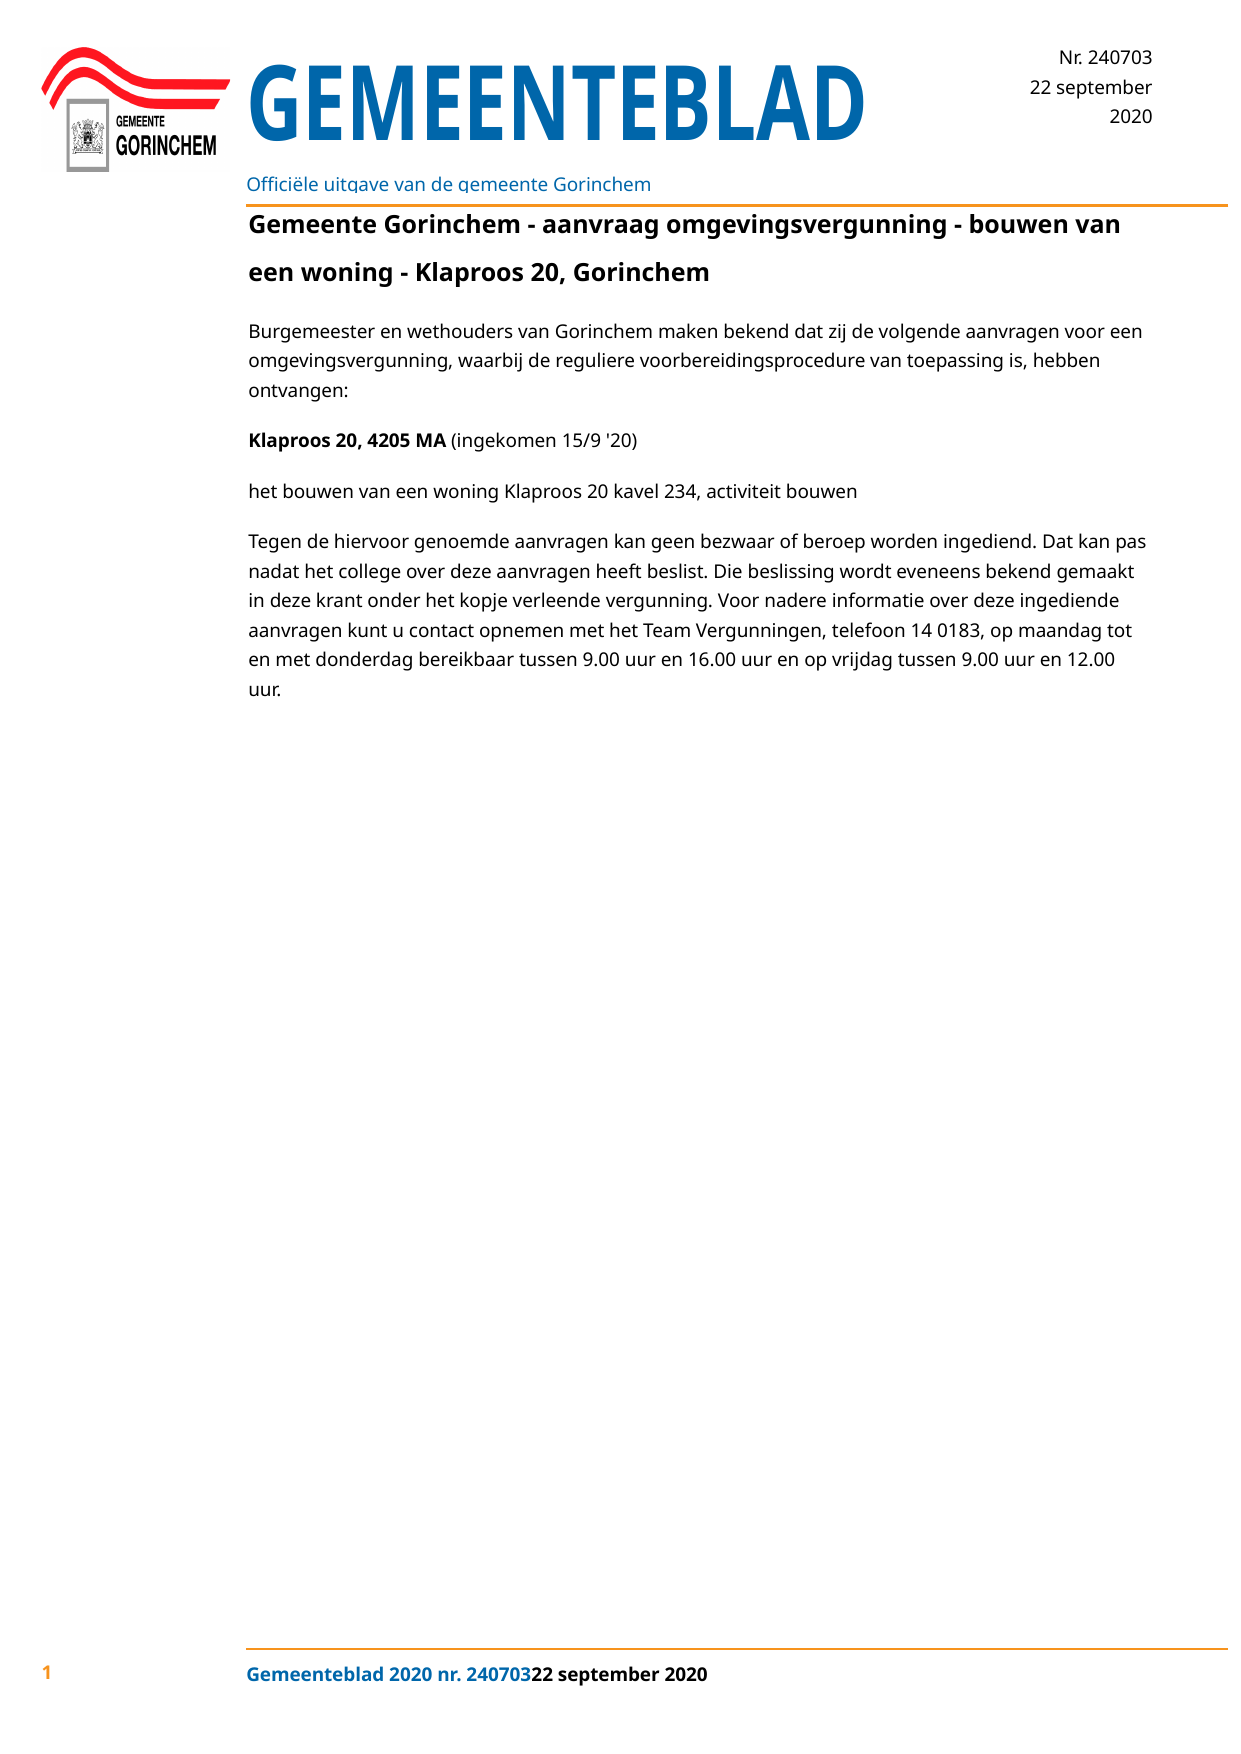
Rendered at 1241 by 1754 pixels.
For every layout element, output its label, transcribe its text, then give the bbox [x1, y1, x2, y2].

text Klaproos 20, 4205 MA (ingekomen 15/9 '20) [248, 427, 1152, 453]
picture [41, 47, 231, 172]
text Burgemeester en wethouders van Gorinchem maken bekend dat zij de volgende aanvragen voor een omgevingsvergunning, waarbij de reguliere voorbereidingsprocedure van toepassing is, hebben ontvangen: [248, 318, 1152, 403]
text Gemeente Gorinchem - aanvraag omgevingsvergunning - bouwen van een woning - Klaproos 20, Gorinchem [248, 207, 1152, 288]
text het bouwen van een woning Klaproos 20 kavel 234, activiteit bouwen [248, 478, 1152, 504]
text Tegen de hiervoor genoemde aanvragen kan geen bezwaar of beroep worden ingediend. Dat kan pas nadat het college over deze aanvragen heeft beslist. Die beslissing wordt eveneens bekend gemaakt in deze krant onder het kopje verleende vergunning. Voor nadere informatie over deze ingediende aanvragen kunt u contact opnemen met het Team Vergunningen, telefoon 14 0183, op maandag tot en met donderdag bereikbaar tussen 9.00 uur en 16.00 uur en op vrijdag tussen 9.00 uur en 12.00 uur. [248, 528, 1152, 702]
